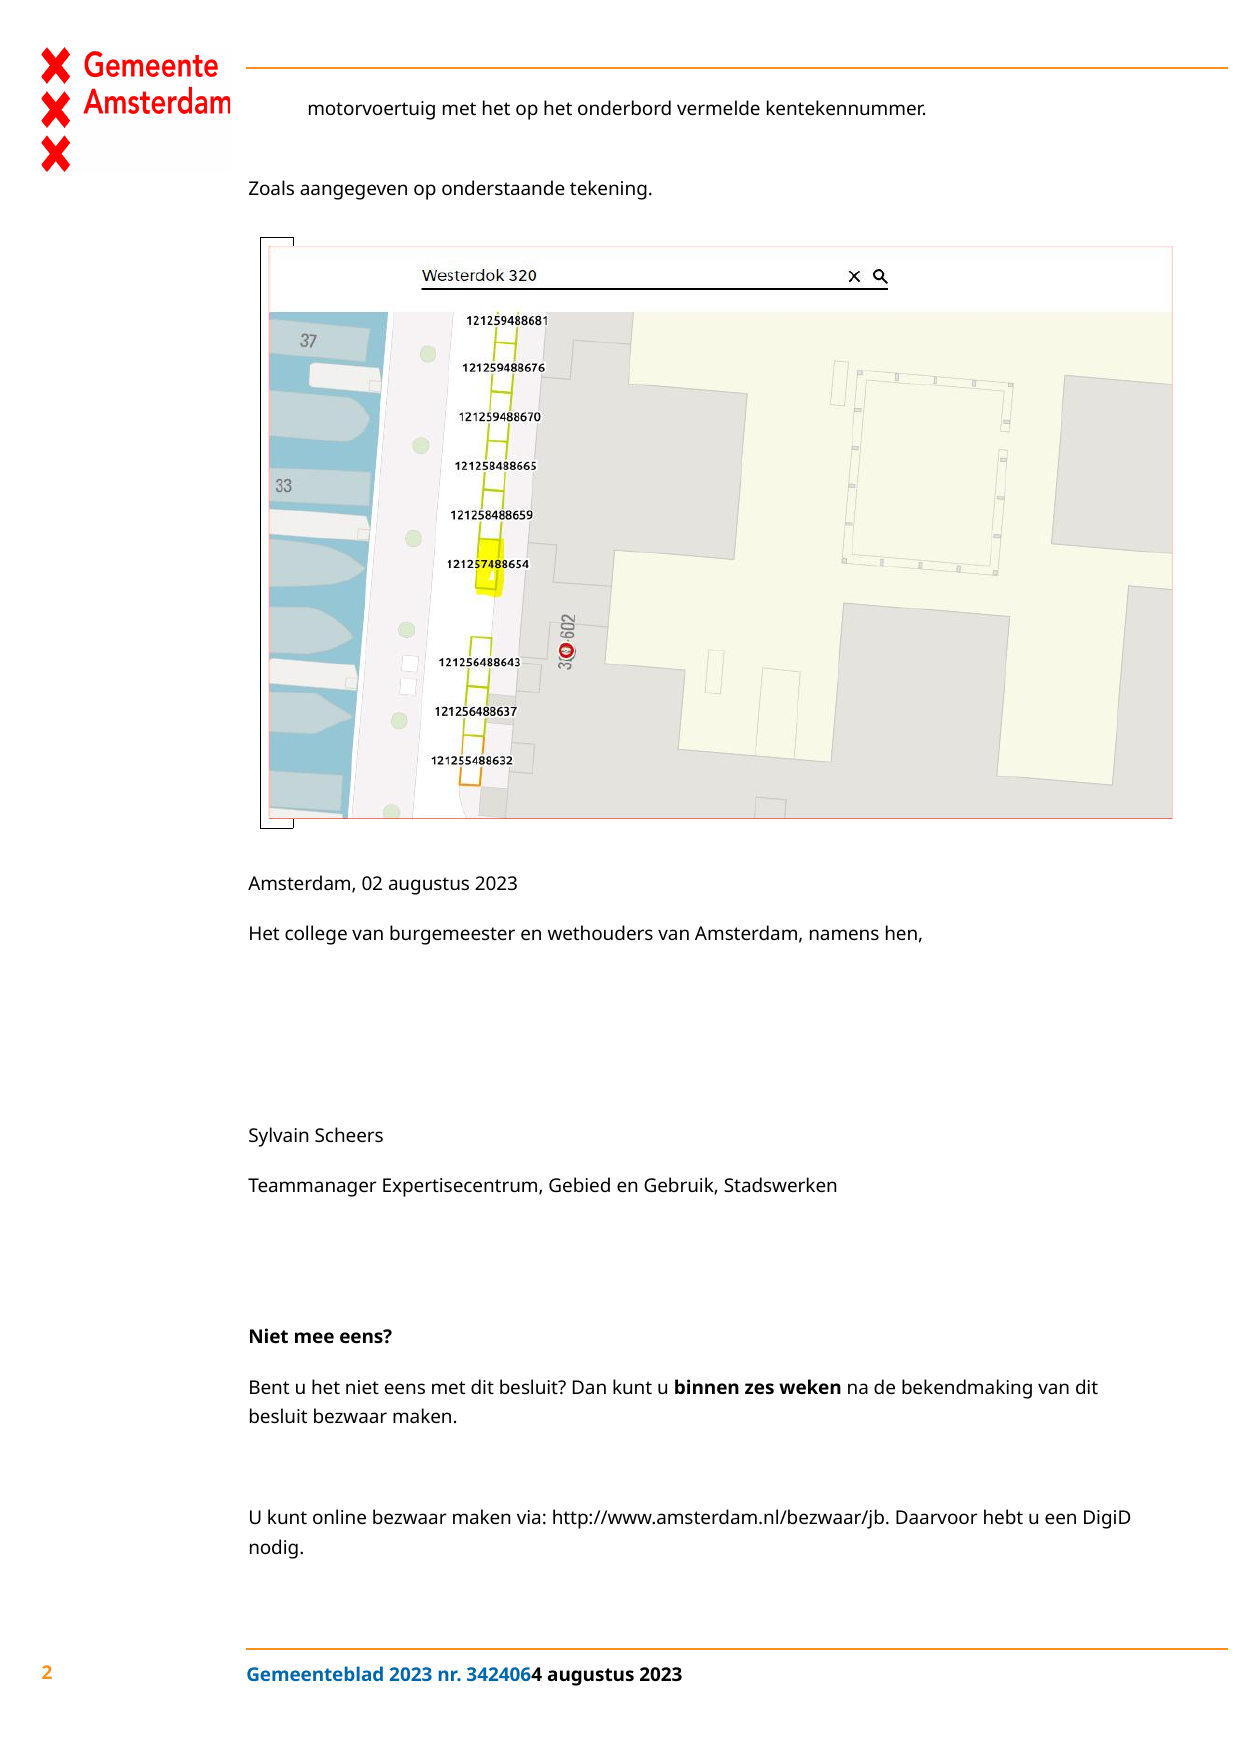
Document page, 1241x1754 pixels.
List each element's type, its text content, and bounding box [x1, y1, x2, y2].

picture [268, 246, 1173, 819]
text Bent u het niet eens met dit besluit? Dan kunt u binnen zes weken na de bekendmaking van dit besluit bezwaar maken. [248, 1374, 1152, 1429]
text Teammanager Expertisecentrum, Gebied en Gebruik, Stadswerken [248, 1172, 1152, 1198]
text U kunt online bezwaar maken via: http://www.amsterdam.nl/bezwaar/jb. Daarvoor hebt u een DigiD nodig. [248, 1504, 1152, 1560]
text Amsterdam, 02 augustus 2023 [248, 870, 1152, 896]
text Niet mee eens? [248, 1324, 1152, 1349]
text Zoals aangegeven op onderstaande tekening. [248, 175, 1152, 201]
text Het college van burgemeester en wethouders van Amsterdam, namens hen, [248, 920, 1152, 946]
list motorvoertuig met het op het onderbord vermelde kentekennummer. [248, 95, 1152, 121]
text Sylvain Scheers [248, 1122, 1152, 1148]
picture [41, 47, 231, 172]
